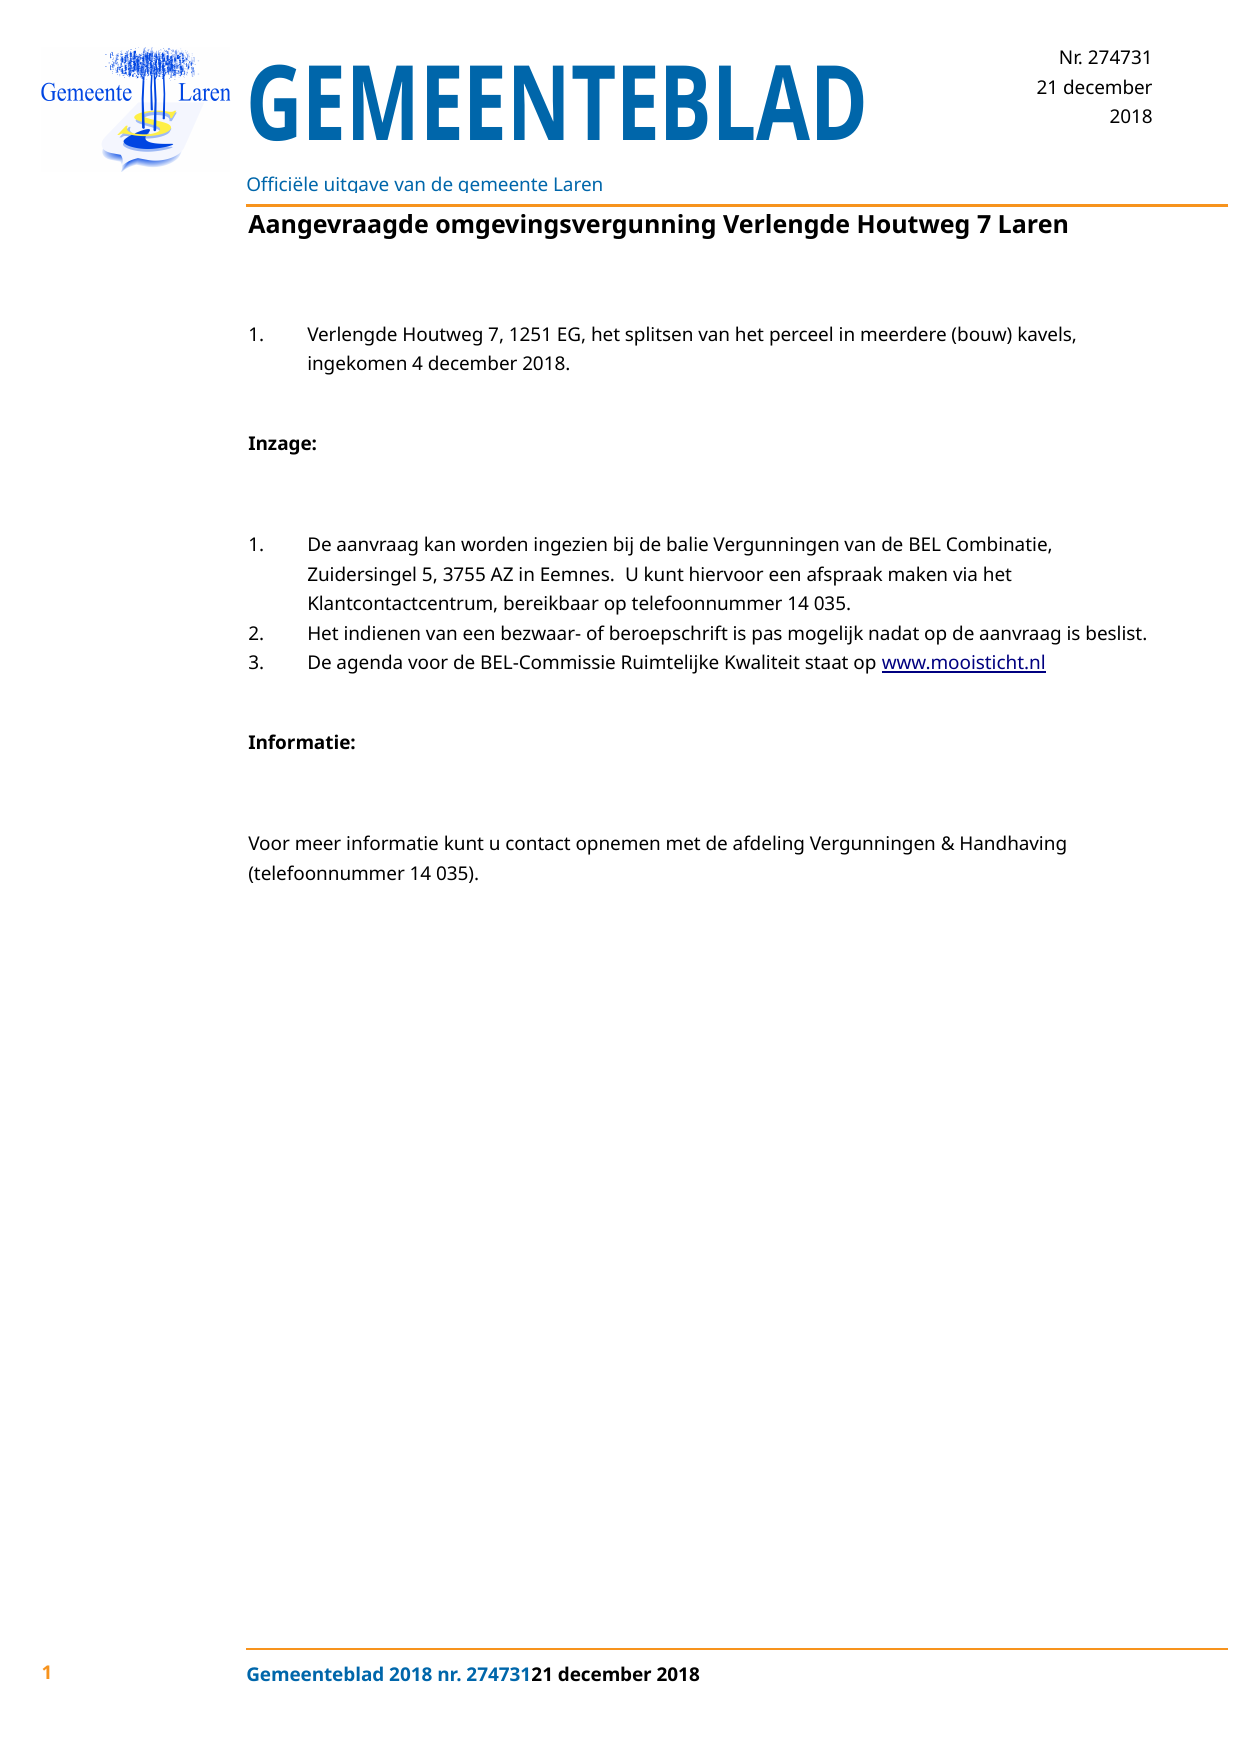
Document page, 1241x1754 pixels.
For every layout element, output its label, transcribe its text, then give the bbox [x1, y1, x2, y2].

list De aanvraag kan worden ingezien bij de balie Vergunningen van de BEL Combinatie, Zuidersingel 5, 3755 AZ in Eemnes. U kunt hiervoor een afspraak maken via het Klantcontactcentrum, bereikbaar op telefoonnummer 14 035. [248, 531, 1152, 616]
list De agenda voor de BEL-Commissie Ruimtelijke Kwaliteit staat op www.mooisticht.nl [248, 649, 1152, 675]
list Verlengde Houtweg 7, 1251 EG, het splitsen van het perceel in meerdere (bouw) kavels, ingekomen 4 december 2018. [248, 321, 1152, 376]
text Aangevraagde omgevingsvergunning Verlengde Houtweg 7 Laren [248, 207, 1152, 241]
picture [41, 47, 231, 172]
text Informatie: [248, 729, 1152, 755]
text Inzage: [248, 430, 1152, 456]
list Het indienen van een bezwaar- of beroepschrift is pas mogelijk nadat op de aanvraag is beslist. [248, 620, 1152, 646]
text Voor meer informatie kunt u contact opnemen met de afdeling Vergunningen & Handhaving (telefoonnummer 14 035). [248, 830, 1152, 886]
